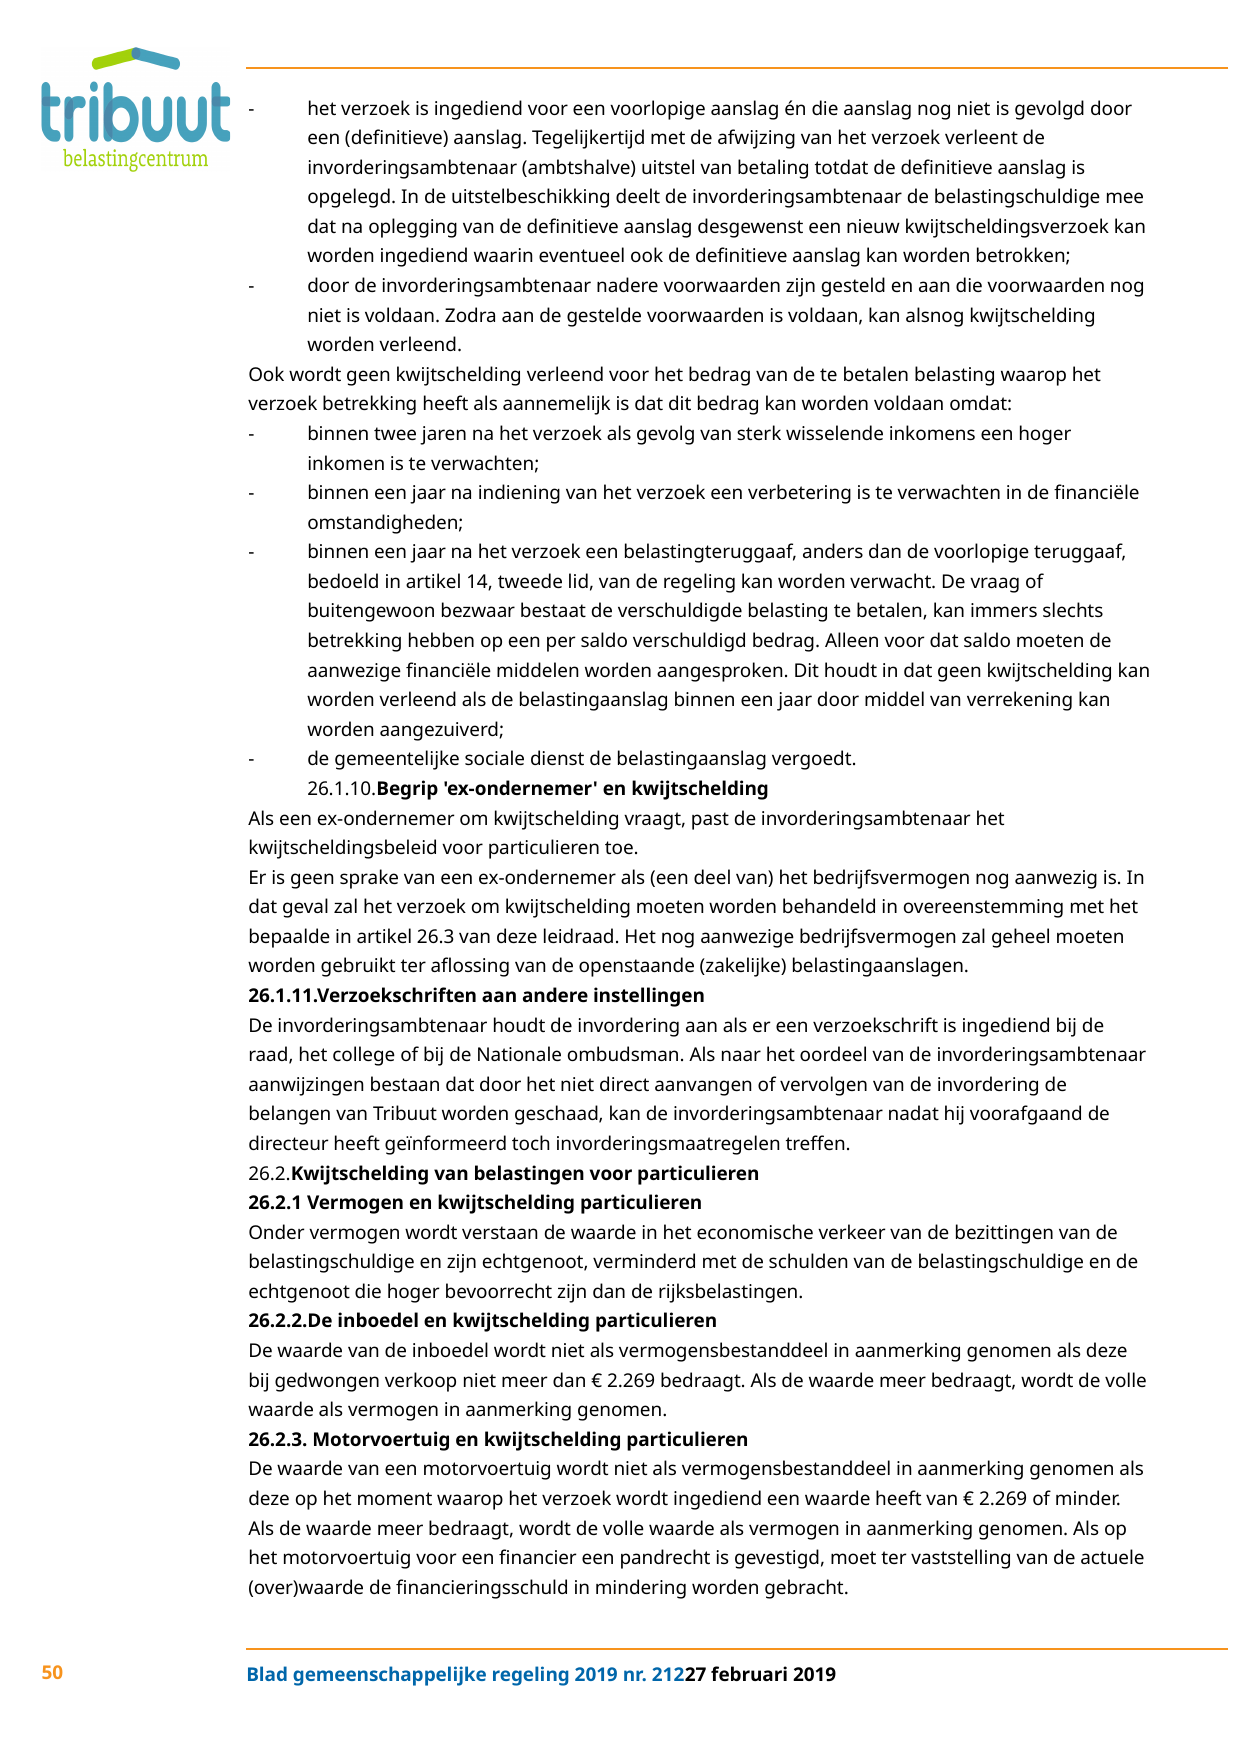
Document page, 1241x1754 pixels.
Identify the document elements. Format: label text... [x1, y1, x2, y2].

list door de invorderingsambtenaar nadere voorwaarden zijn gesteld en aan die voorwaarden nog niet is voldaan. Zodra aan de gestelde voorwaarden is voldaan, kan alsnog kwijtschelding worden verleend. [248, 272, 1152, 357]
text De waarde van een motorvoertuig wordt niet als vermogensbestanddeel in aanmerking genomen als deze op het moment waarop het verzoek wordt ingediend een waarde heeft van € 2.269 of minder. Als de waarde meer bedraagt, wordt de volle waarde als vermogen in aanmerking genomen. Als op het motorvoertuig voor een financier een pandrecht is gevestigd, moet ter vaststelling van de actuele (over)waarde de financieringsschuld in mindering worden gebracht. [248, 1456, 1152, 1600]
text De invorderingsambtenaar houdt de invordering aan als er een verzoekschrift is ingediend bij de raad, het college of bij de Nationale ombudsman. Als naar het oordeel van de invorderingsambtenaar aanwijzingen bestaan dat door het niet direct aanvangen of vervolgen van de invordering de belangen van Tribuut worden geschaad, kan de invorderingsambtenaar nadat hij voorafgaand de directeur heeft geïnformeerd toch invorderingsmaatregelen treffen. [248, 1012, 1152, 1156]
text 26.2.1 Vermogen en kwijtschelding particulieren [248, 1189, 1152, 1215]
text De waarde van de inboedel wordt niet als vermogensbestanddeel in aanmerking genomen als deze bij gedwongen verkoop niet meer dan € 2.269 bedraagt. Als de waarde meer bedraagt, wordt de volle waarde als vermogen in aanmerking genomen. [248, 1337, 1152, 1422]
list binnen een jaar na indiening van het verzoek een verbetering is te verwachten in de financiële omstandigheden; [248, 479, 1152, 535]
list binnen twee jaren na het verzoek als gevolg van sterk wisselende inkomens een hoger inkomen is te verwachten; [248, 420, 1152, 476]
text Onder vermogen wordt verstaan de waarde in het economische verkeer van de bezittingen van de belastingschuldige en zijn echtgenoot, verminderd met de schulden van de belastingschuldige en de echtgenoot die hoger bevoorrecht zijn dan de rijksbelastingen. [248, 1219, 1152, 1304]
text 26.2.Kwijtschelding van belastingen voor particulieren [248, 1160, 1152, 1186]
list binnen een jaar na het verzoek een belastingteruggaaf, anders dan de voorlopige teruggaaf, bedoeld in artikel 14, tweede lid, van de regeling kan worden verwacht. De vraag of buitengewoon bezwaar bestaat de verschuldigde belasting te betalen, kan immers slechts betrekking hebben op een per saldo verschuldigd bedrag. Alleen voor dat saldo moeten de aanwezige financiële middelen worden aangesproken. Dit houdt in dat geen kwijtschelding kan worden verleend als de belastingaanslag binnen een jaar door middel van verrekening kan worden aangezuiverd; [248, 538, 1152, 742]
text 26.1.11.Verzoekschriften aan andere instellingen [248, 982, 1152, 1008]
text 26.2.2.De inboedel en kwijtschelding particulieren [248, 1308, 1152, 1333]
list 26.1.10.Begrip 'ex-ondernemer' en kwijtschelding [248, 775, 1152, 801]
list de gemeentelijke sociale dienst de belastingaanslag vergoedt. [248, 746, 1152, 771]
picture [41, 47, 231, 172]
list het verzoek is ingediend voor een voorlopige aanslag én die aanslag nog niet is gevolgd door een (definitieve) aanslag. Tegelijkertijd met de afwijzing van het verzoek verleent de invorderingsambtenaar (ambtshalve) uitstel van betaling totdat de definitieve aanslag is opgelegd. In de uitstelbeschikking deelt de invorderingsambtenaar de belastingschuldige mee dat na oplegging van de definitieve aanslag desgewenst een nieuw kwijtscheldingsverzoek kan worden ingediend waarin eventueel ook de definitieve aanslag kan worden betrokken; [248, 95, 1152, 268]
text Als een ex-ondernemer om kwijtschelding vraagt, past de invorderingsambtenaar het kwijtscheldingsbeleid voor particulieren toe. [248, 805, 1152, 860]
text Ook wordt geen kwijtschelding verleend voor het bedrag van de te betalen belasting waarop het verzoek betrekking heeft als aannemelijk is dat dit bedrag kan worden voldaan omdat: [248, 361, 1152, 416]
text Er is geen sprake van een ex-ondernemer als (een deel van) het bedrijfsvermogen nog aanwezig is. In dat geval zal het verzoek om kwijtschelding moeten worden behandeld in overeenstemming met het bepaalde in artikel 26.3 van deze leidraad. Het nog aanwezige bedrijfsvermogen zal geheel moeten worden gebruikt ter aflossing van de openstaande (zakelijke) belastingaanslagen. [248, 864, 1152, 978]
text 26.2.3. Motorvoertuig en kwijtschelding particulieren [248, 1426, 1152, 1452]
